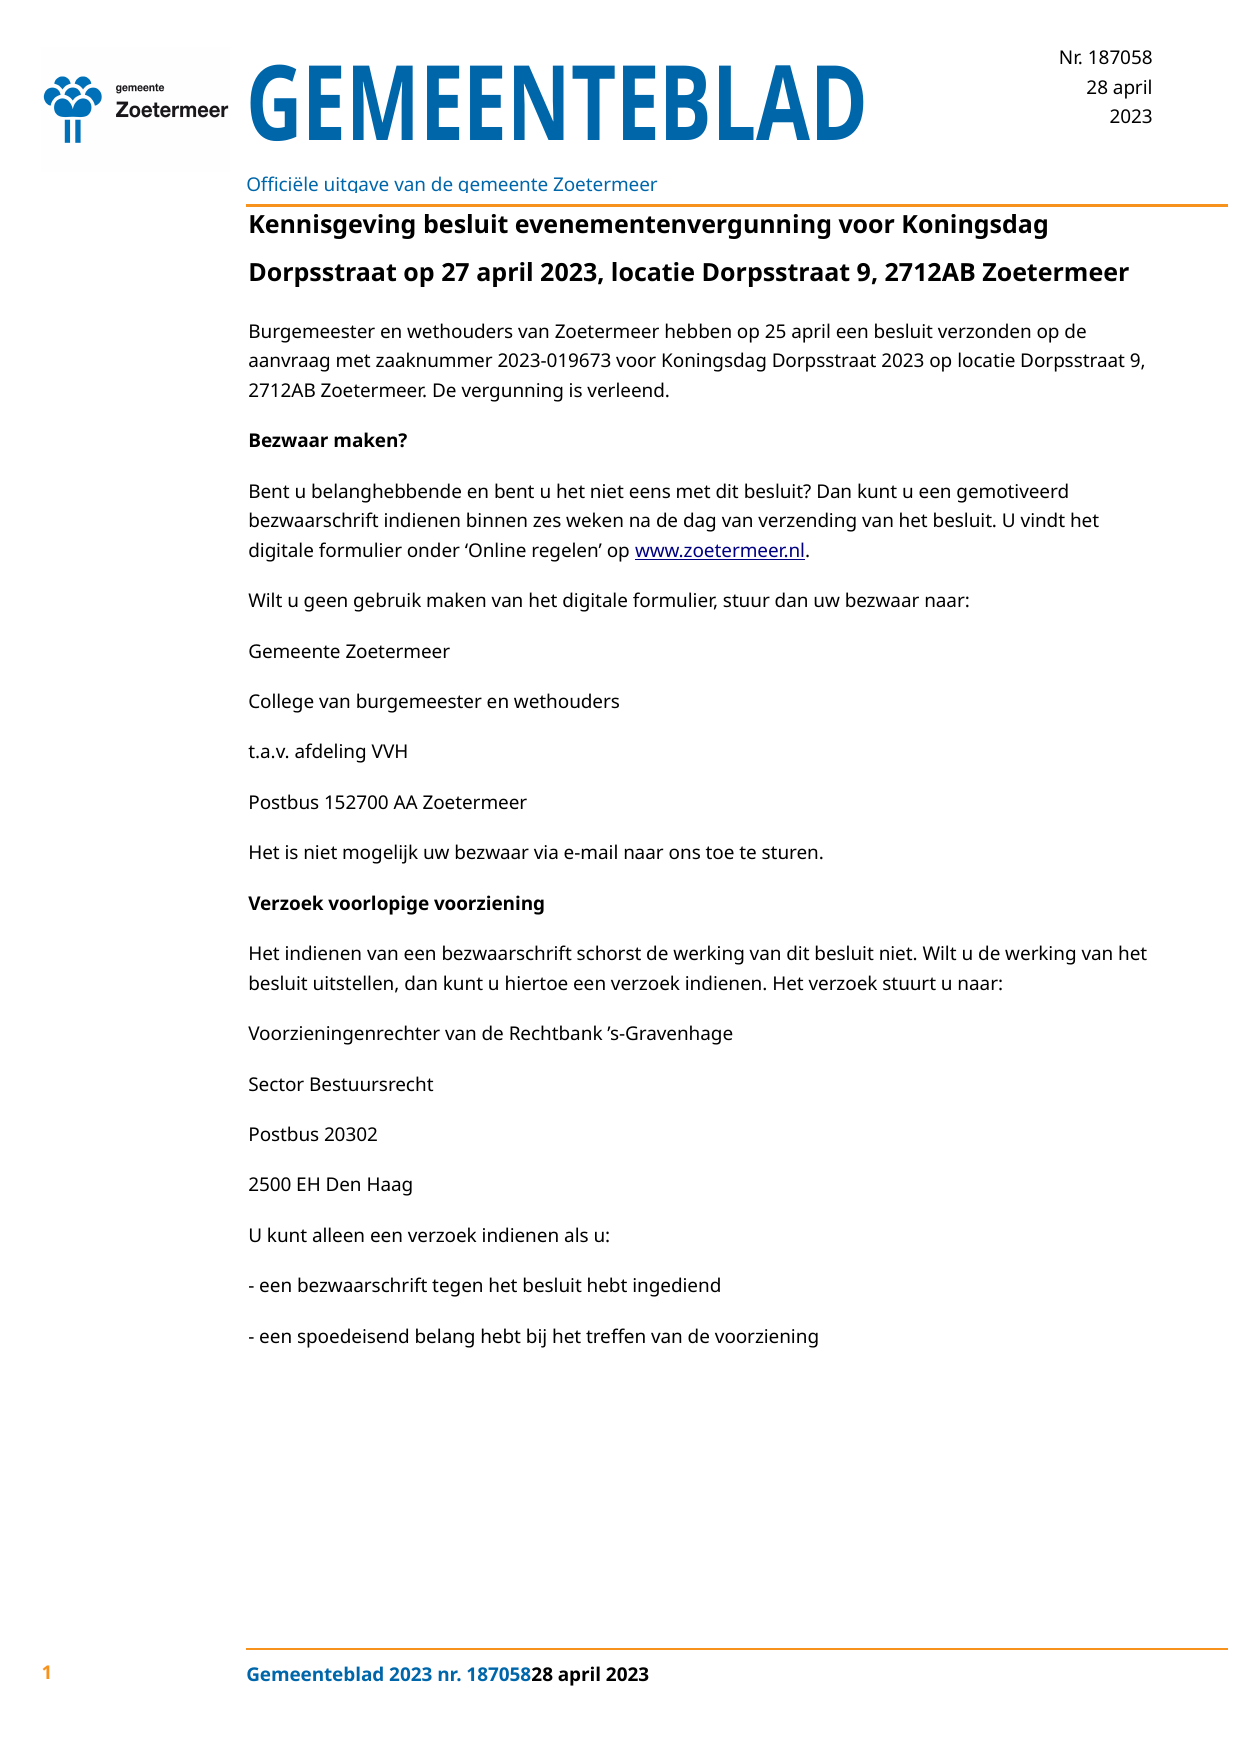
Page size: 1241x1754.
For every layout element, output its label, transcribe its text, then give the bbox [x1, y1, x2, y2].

text - een spoedeisend belang hebt bij het treffen van de voorziening [248, 1323, 1152, 1349]
text U kunt alleen een verzoek indienen als u: [248, 1222, 1152, 1248]
text Gemeente Zoetermeer [248, 638, 1152, 664]
text Bezwaar maken? [248, 427, 1152, 453]
text Kennisgeving besluit evenementenvergunning voor Koningsdag Dorpsstraat op 27 april 2023, locatie Dorpsstraat 9, 2712AB Zoetermeer [248, 207, 1152, 288]
text Wilt u geen gebruik maken van het digitale formulier, stuur dan uw bezwaar naar: [248, 587, 1152, 613]
text 2500 EH Den Haag [248, 1172, 1152, 1197]
text Voorzieningenrechter van de Rechtbank ’s-Gravenhage [248, 1020, 1152, 1046]
text - een bezwaarschrift tegen het besluit hebt ingediend [248, 1272, 1152, 1298]
picture [41, 47, 231, 172]
text Postbus 152700 AA Zoetermeer [248, 789, 1152, 815]
text Postbus 20302 [248, 1121, 1152, 1147]
text College van burgemeester en wethouders [248, 688, 1152, 714]
text Bent u belanghebbende en bent u het niet eens met dit besluit? Dan kunt u een gemotiveerd bezwaarschrift indienen binnen zes weken na de dag van verzending van het besluit. U vindt het digitale formulier onder ‘Online regelen’ op www.zoetermeer.nl. [248, 478, 1152, 563]
text Het is niet mogelijk uw bezwaar via e-mail naar ons toe te sturen. [248, 839, 1152, 865]
text Het indienen van een bezwaarschrift schorst de werking van dit besluit niet. Wilt u de werking van het besluit uitstellen, dan kunt u hiertoe een verzoek indienen. Het verzoek stuurt u naar: [248, 940, 1152, 996]
text Burgemeester en wethouders van Zoetermeer hebben op 25 april een besluit verzonden op de aanvraag met zaaknummer 2023-019673 voor Koningsdag Dorpsstraat 2023 op locatie Dorpsstraat 9, 2712AB Zoetermeer. De vergunning is verleend. [248, 318, 1152, 403]
text t.a.v. afdeling VVH [248, 739, 1152, 764]
text Verzoek voorlopige voorziening [248, 890, 1152, 916]
text Sector Bestuursrecht [248, 1071, 1152, 1097]
